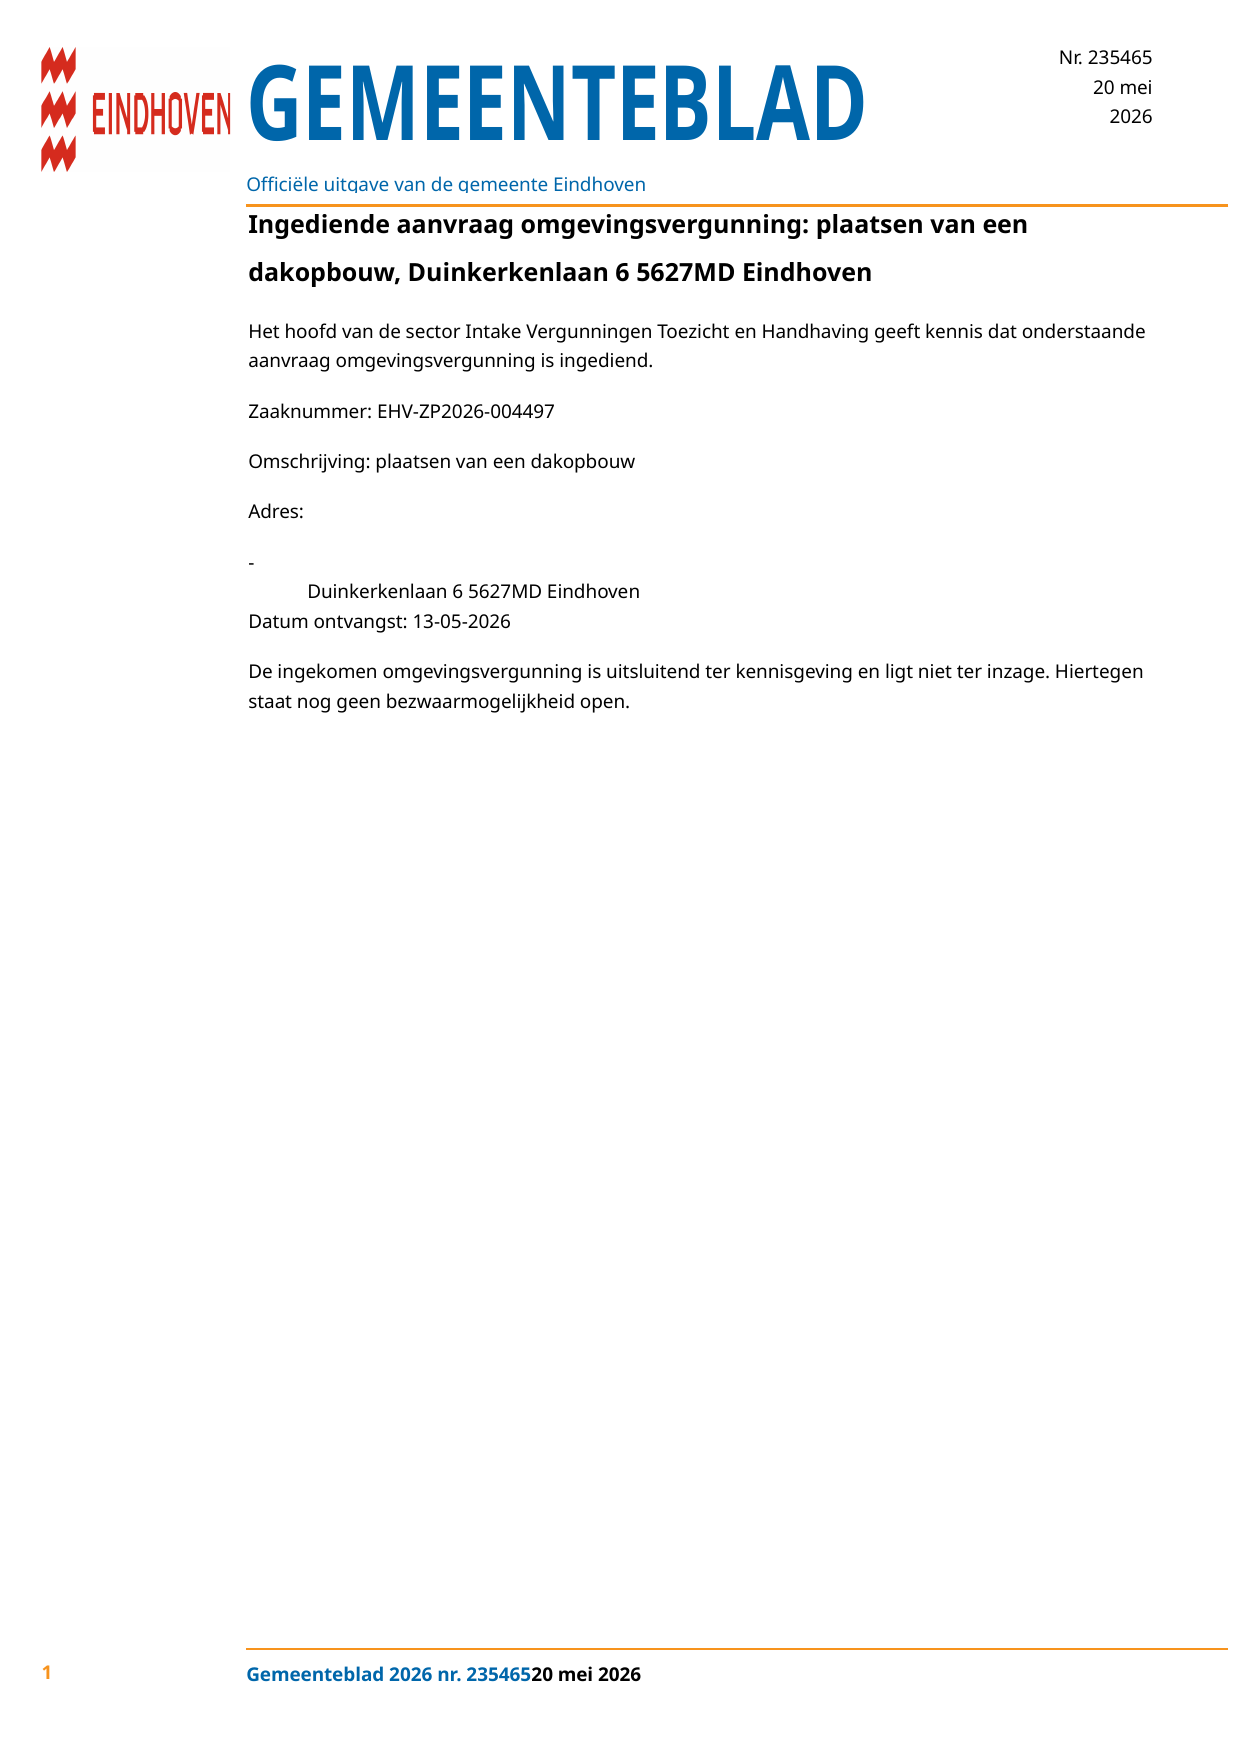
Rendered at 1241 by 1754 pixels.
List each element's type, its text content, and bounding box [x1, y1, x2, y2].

text Ingediende aanvraag omgevingsvergunning: plaatsen van een dakopbouw, Duinkerkenlaan 6 5627MD Eindhoven [248, 207, 1152, 288]
picture [41, 47, 231, 172]
text Zaaknummer: EHV-ZP2026-004497 [248, 398, 1152, 424]
text Datum ontvangst: 13-05-2026 [248, 608, 1152, 634]
text De ingekomen omgevingsvergunning is uitsluitend ter kennisgeving en ligt niet ter inzage. Hiertegen staat nog geen bezwaarmogelijkheid open. [248, 659, 1152, 714]
list Duinkerkenlaan 6 5627MD Eindhoven [248, 579, 1152, 604]
text Omschrijving: plaatsen van een dakopbouw [248, 448, 1152, 474]
text Adres: [248, 499, 1152, 524]
text Het hoofd van de sector Intake Vergunningen Toezicht en Handhaving geeft kennis dat onderstaande aanvraag omgevingsvergunning is ingediend. [248, 318, 1152, 373]
